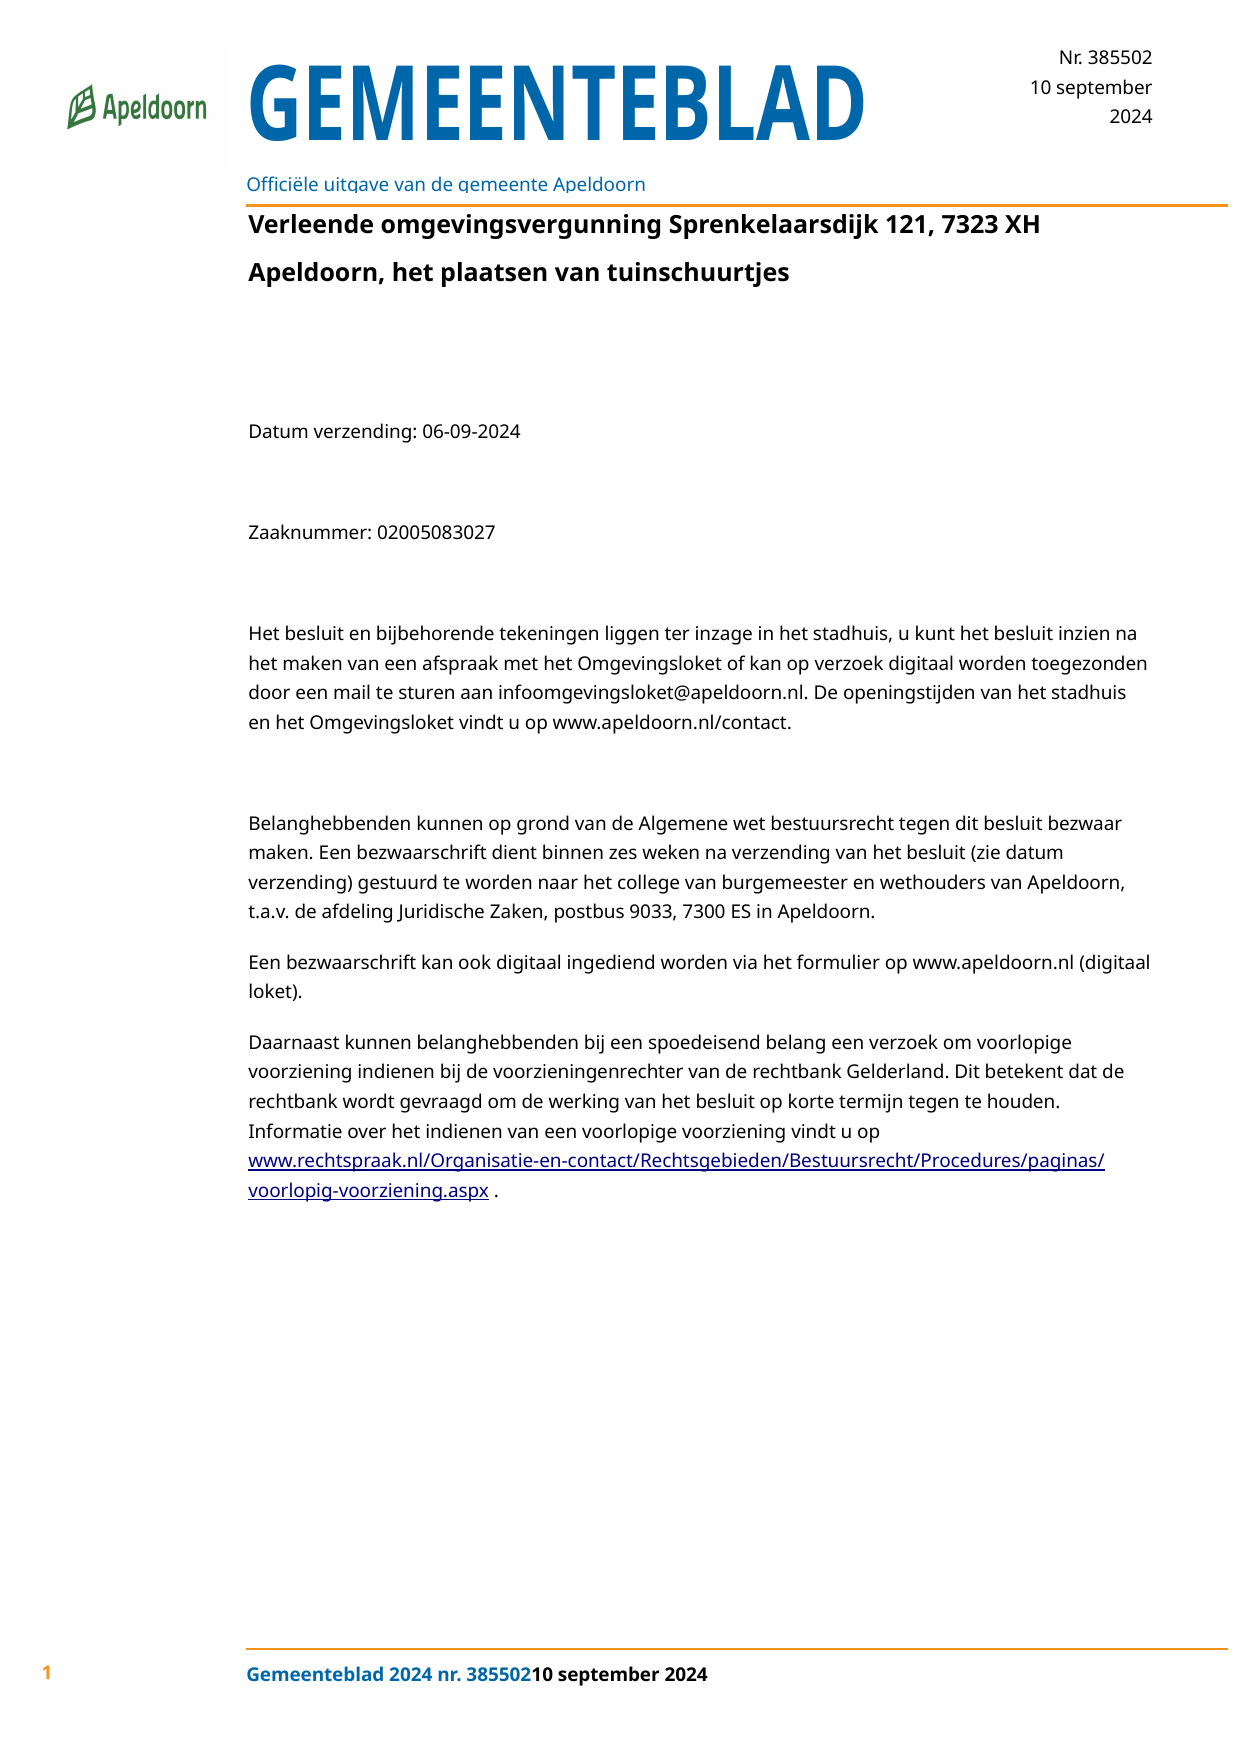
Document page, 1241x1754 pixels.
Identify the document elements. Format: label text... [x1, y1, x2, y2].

text Belanghebbenden kunnen op grond van de Algemene wet bestuursrecht tegen dit besluit bezwaar maken. Een bezwaarschrift dient binnen zes weken na verzending van het besluit (zie datum verzending) gestuurd te worden naar het college van burgemeester en wethouders van Apeldoorn, t.a.v. de afdeling Juridische Zaken, postbus 9033, 7300 ES in Apeldoorn. [248, 810, 1152, 924]
text Datum verzending: 06-09-2024 [248, 419, 1152, 444]
text Verleende omgevingsvergunning Sprenkelaarsdijk 121, 7323 XH Apeldoorn, het plaatsen van tuinschuurtjes [248, 207, 1152, 288]
text Daarnaast kunnen belanghebbenden bij een spoedeisend belang een verzoek om voorlopige voorziening indienen bij de voorzieningenrechter van de rechtbank Gelderland. Dit betekent dat de rechtbank wordt gevraagd om de werking van het besluit op korte termijn tegen te houden. Informatie over het indienen van een voorlopige voorziening vindt u op www.rechtspraak.nl/Organisatie-en-contact/Rechtsgebieden/Bestuursrecht/Procedures/paginas/voorlopig-voorziening.aspx . [248, 1029, 1152, 1203]
text Een bezwaarschrift kan ook digitaal ingediend worden via het formulier op www.apeldoorn.nl (digitaal loket). [248, 949, 1152, 1004]
text Het besluit en bijbehorende tekeningen liggen ter inzage in het stadhuis, u kunt het besluit inzien na het maken van een afspraak met het Omgevingsloket of kan op verzoek digitaal worden toegezonden door een mail te sturen aan infoomgevingsloket@apeldoorn.nl. De openingstijden van het stadhuis en het Omgevingsloket vindt u op www.apeldoorn.nl/contact. [248, 620, 1152, 735]
text Zaaknummer: 02005083027 [248, 519, 1152, 545]
picture [41, 47, 231, 172]
